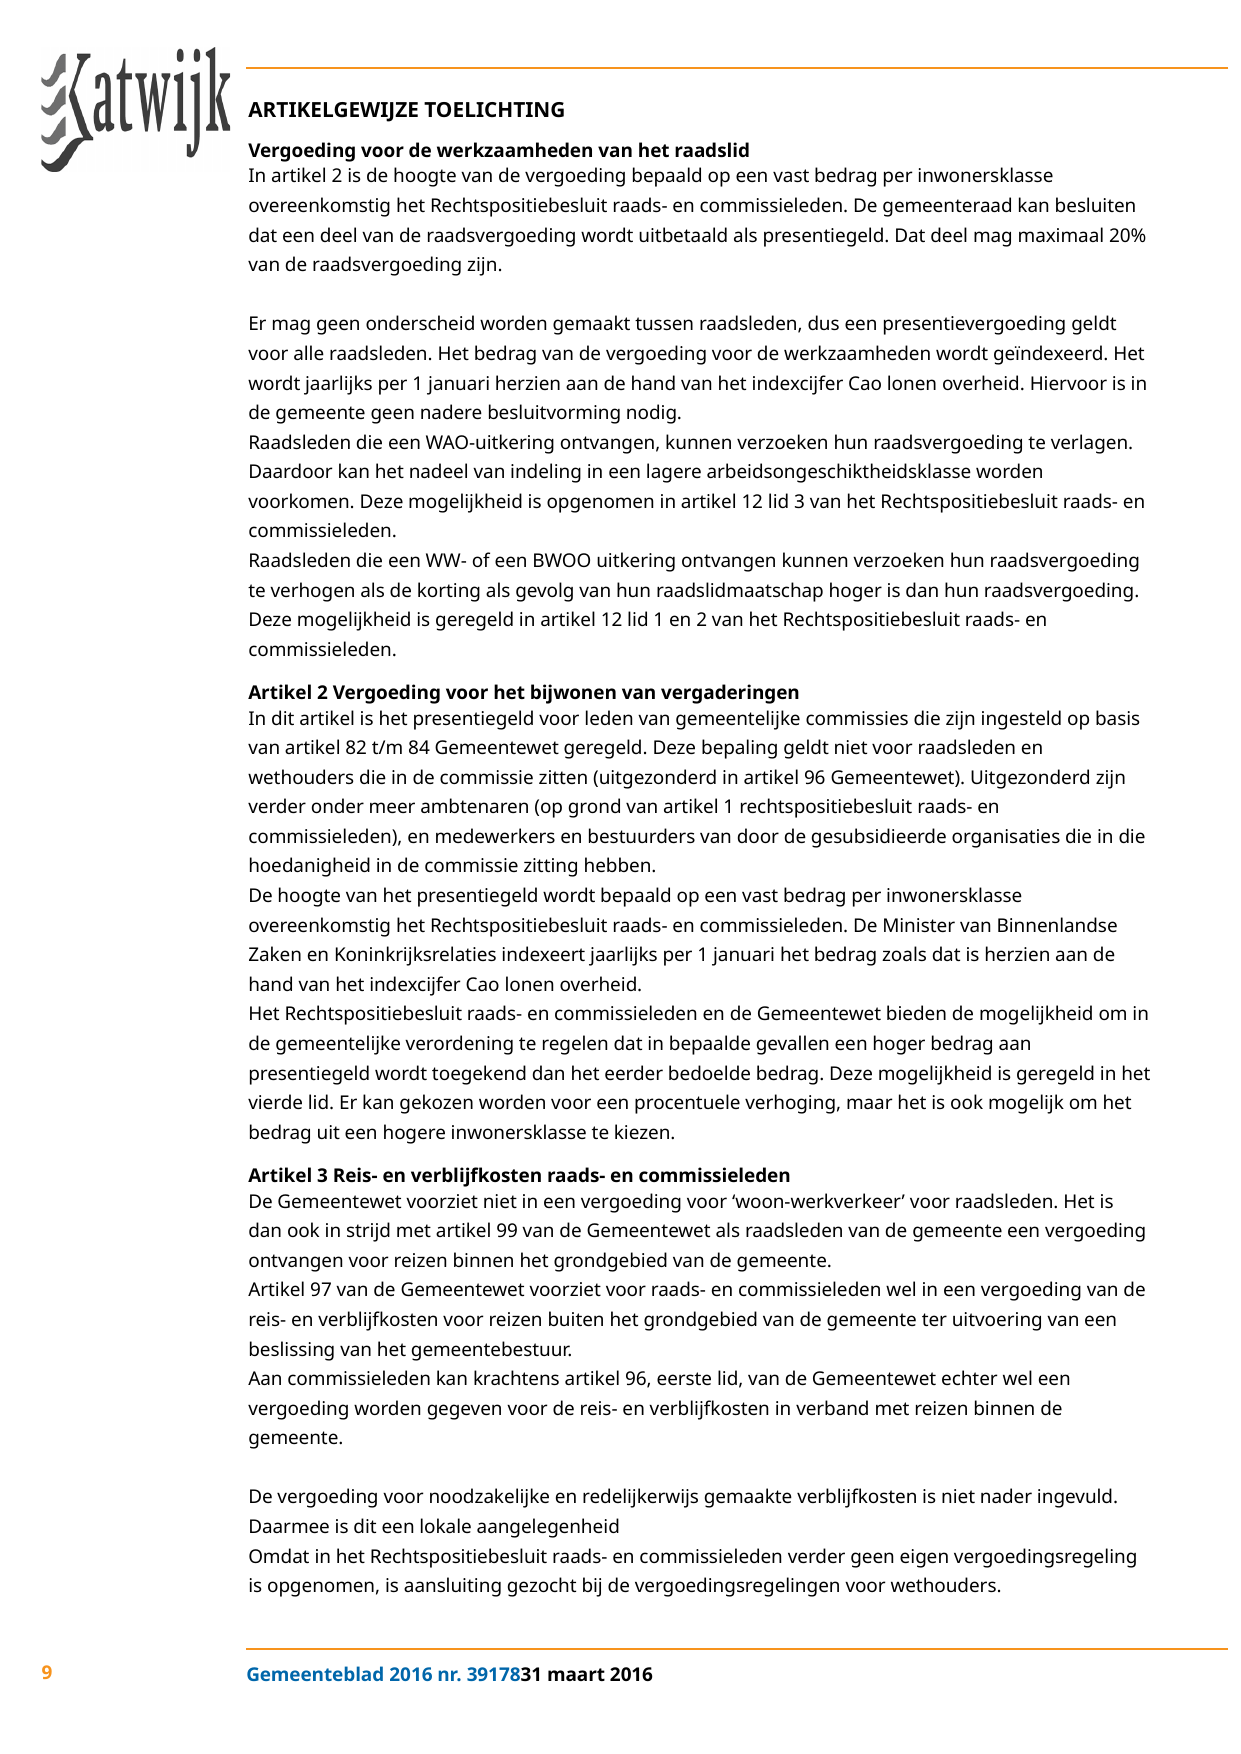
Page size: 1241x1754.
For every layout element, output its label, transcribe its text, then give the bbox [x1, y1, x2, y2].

text ARTIKELGEWIJZE TOELICHTING [248, 95, 1152, 123]
text Het Rechtspositiebesluit raads- en commissieleden en de Gemeentewet bieden de mogelijkheid om in de gemeentelijke verordening te regelen dat in bepaalde gevallen een hoger bedrag aan presentiegeld wordt toegekend dan het eerder bedoelde bedrag. Deze mogelijkheid is geregeld in het vierde lid. Er kan gekozen worden voor een procentuele verhoging, maar het is ook mogelijk om het bedrag uit een hogere inwonersklasse te kiezen. [248, 1001, 1152, 1145]
picture [41, 47, 231, 172]
text In dit artikel is het presentiegeld voor leden van gemeentelijke commissies die zijn ingesteld op basis van artikel 82 t/m 84 Gemeentewet geregeld. Deze bepaling geldt niet voor raadsleden en wethouders die in de commissie zitten (uitgezonderd in artikel 96 Gemeentewet). Uitgezonderd zijn verder onder meer ambtenaren (op grond van artikel 1 rechtspositiebesluit raads- en commissieleden), en medewerkers en bestuurders van door de gesubsidieerde organisaties die in die hoedanigheid in de commissie zitting hebben. [248, 705, 1152, 878]
text Er mag geen onderscheid worden gemaakt tussen raadsleden, dus een presentievergoeding geldt voor alle raadsleden. Het bedrag van de vergoeding voor de werkzaamheden wordt geïndexeerd. Het wordt jaarlijks per 1 januari herzien aan de hand van het indexcijfer Cao lonen overheid. Hiervoor is in de gemeente geen nadere besluitvorming nodig. [248, 311, 1152, 425]
text In artikel 2 is de hoogte van de vergoeding bepaald op een vast bedrag per inwonersklasse overeenkomstig het Rechtspositiebesluit raads- en commissieleden. De gemeenteraad kan besluiten dat een deel van de raadsvergoeding wordt uitbetaald als presentiegeld. Dat deel mag maximaal 20% van de raadsvergoeding zijn. [248, 163, 1152, 277]
text Raadsleden die een WAO-uitkering ontvangen, kunnen verzoeken hun raadsvergoeding te verlagen. Daardoor kan het nadeel van indeling in een lagere arbeidsongeschiktheidsklasse worden voorkomen. Deze mogelijkheid is opgenomen in artikel 12 lid 3 van het Rechtspositiebesluit raads- en commissieleden. [248, 429, 1152, 543]
text De hoogte van het presentiegeld wordt bepaald op een vast bedrag per inwonersklasse overeenkomstig het Rechtspositiebesluit raads- en commissieleden. De Minister van Binnenlandse Zaken en Koninkrijksrelaties indexeert jaarlijks per 1 januari het bedrag zoals dat is herzien aan de hand van het indexcijfer Cao lonen overheid. [248, 882, 1152, 997]
text Aan commissieleden kan krachtens artikel 96, eerste lid, van de Gemeentewet echter wel een vergoeding worden gegeven voor de reis- en verblijfkosten in verband met reizen binnen de gemeente. [248, 1365, 1152, 1450]
text De Gemeentewet voorziet niet in een vergoeding voor ‘woon-werkverkeer’ voor raadsleden. Het is dan ook in strijd met artikel 99 van de Gemeentewet als raadsleden van de gemeente een vergoeding ontvangen voor reizen binnen het grondgebied van de gemeente. [248, 1188, 1152, 1273]
text Vergoeding voor de werkzaamheden van het raadslid [248, 137, 1152, 163]
text De vergoeding voor noodzakelijke en redelijkerwijs gemaakte verblijfkosten is niet nader ingevuld. Daarmee is dit een lokale aangelegenheid [248, 1484, 1152, 1539]
text Omdat in het Rechtspositiebesluit raads- en commissieleden verder geen eigen vergoedingsregeling is opgenomen, is aansluiting gezocht bij de vergoedingsregelingen voor wethouders. [248, 1543, 1152, 1598]
text Raadsleden die een WW- of een BWOO uitkering ontvangen kunnen verzoeken hun raadsvergoeding te verhogen als de korting als gevolg van hun raadslidmaatschap hoger is dan hun raadsvergoeding. Deze mogelijkheid is geregeld in artikel 12 lid 1 en 2 van het Rechtspositiebesluit raads- en commissieleden. [248, 547, 1152, 662]
text Artikel 3 Reis- en verblijfkosten raads- en commissieleden [248, 1162, 1152, 1188]
text Artikel 97 van de Gemeentewet voorziet voor raads- en commissieleden wel in een vergoeding van de reis- en verblijfkosten voor reizen buiten het grondgebied van de gemeente ter uitvoering van een beslissing van het gemeentebestuur. [248, 1277, 1152, 1361]
text Artikel 2 Vergoeding voor het bijwonen van vergaderingen [248, 679, 1152, 705]
